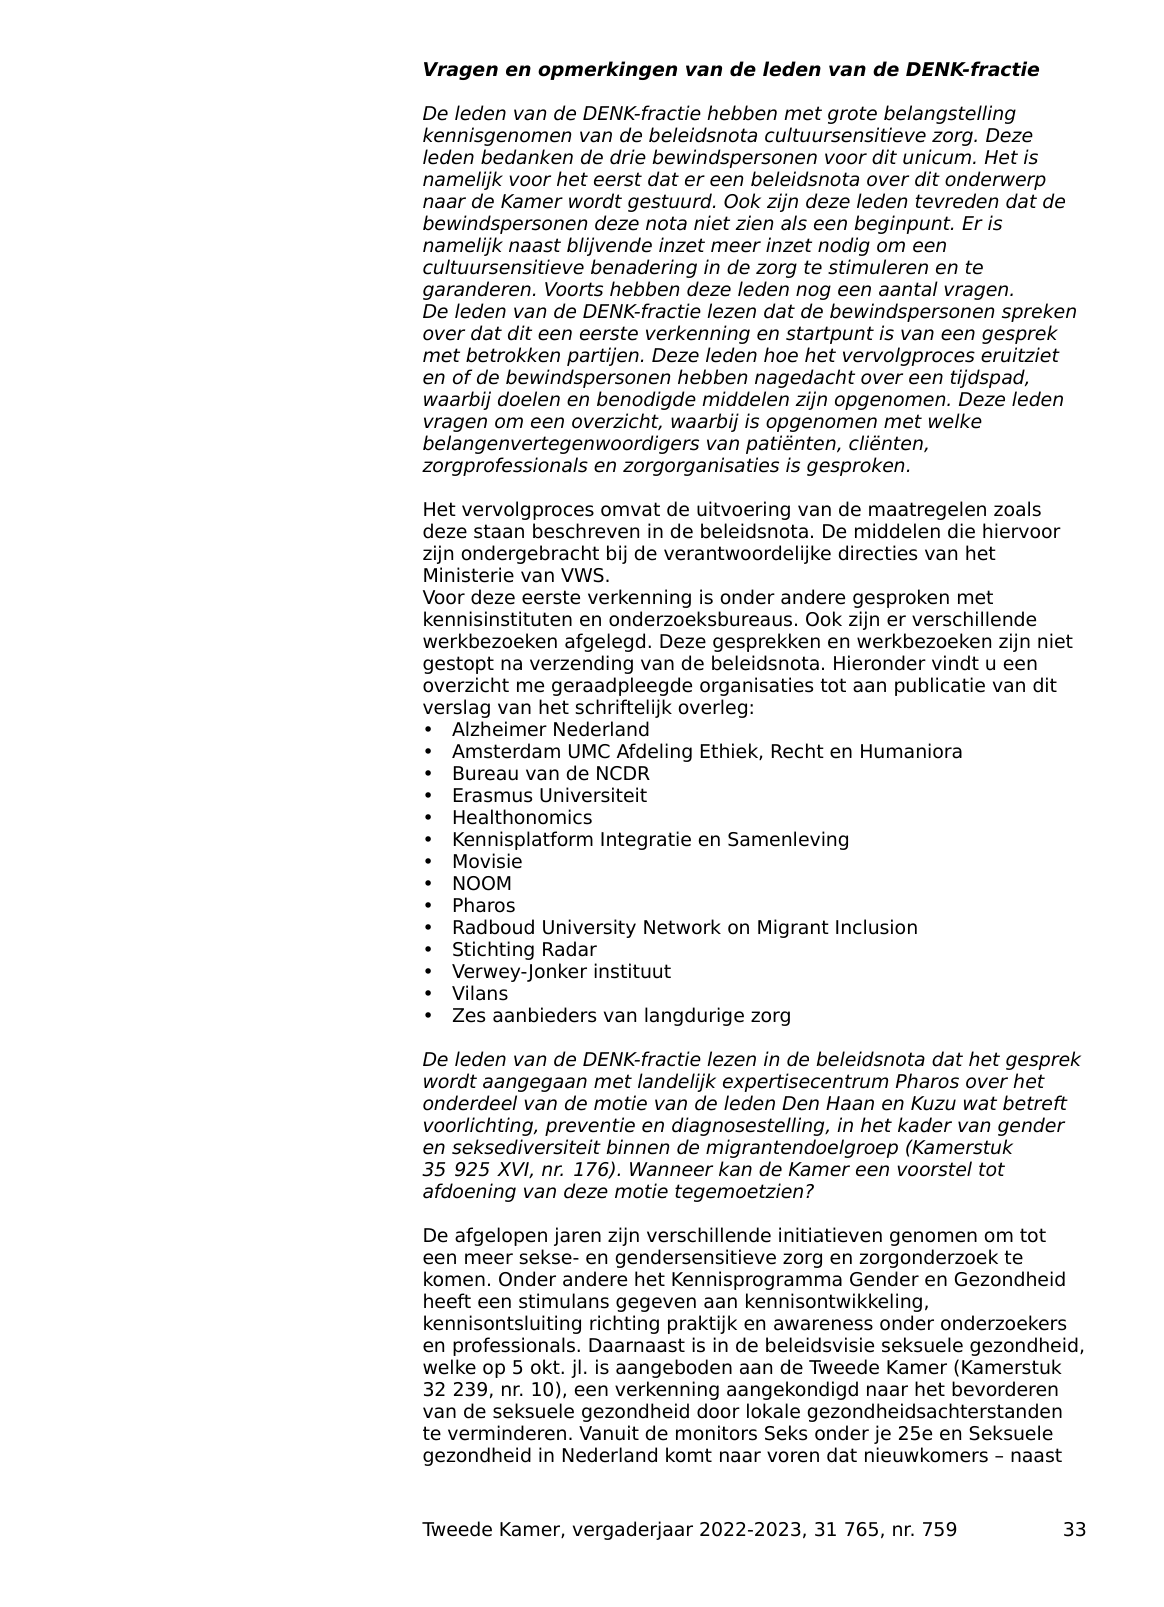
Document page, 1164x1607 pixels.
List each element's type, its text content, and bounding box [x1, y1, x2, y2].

text De leden van de DENK-fractie hebben met grote belangstelling kennisgenomen van de beleidsnota cultuursensitieve zorg. Deze leden bedanken de drie bewindspersonen voor dit unicum. Het is namelijk voor het eerst dat er een beleidsnota over dit onderwerp naar de Kamer wordt gestuurd. Ook zijn deze leden tevreden dat de bewindspersonen deze nota niet zien als een beginpunt. Er is namelijk naast blijvende inzet meer inzet nodig om een cultuursensitieve benadering in de zorg te stimuleren en te garanderen. Voorts hebben deze leden nog een aantal vragen. [422, 103, 1087, 301]
text • Healthonomics [422, 807, 1087, 829]
subtitle Vragen en opmerkingen van de leden van de DENK-fractie [422, 59, 1087, 81]
text • Erasmus Universiteit [422, 785, 1087, 807]
text • Bureau van de NCDR [422, 763, 1087, 785]
text • Radboud University Network on Migrant Inclusion [422, 917, 1087, 939]
text • Kennisplatform Integratie en Samenleving [422, 829, 1087, 851]
text • Zes aanbieders van langdurige zorg [422, 1004, 1087, 1027]
text • Amsterdam UMC Afdeling Ethiek, Recht en Humaniora [422, 741, 1087, 763]
text • Alzheimer Nederland [422, 719, 1087, 741]
text Voor deze eerste verkenning is onder andere gesproken met kennisinstituten en onderzoeksbureaus. Ook zijn er verschillende werkbezoeken afgelegd. Deze gesprekken en werkbezoeken zijn niet gestopt na verzending van de beleidsnota. Hieronder vindt u een overzicht me geraadpleegde organisaties tot aan publicatie van dit verslag van het schriftelijk overleg: [422, 587, 1087, 719]
text • Verwey-Jonker instituut [422, 961, 1087, 983]
text • Stichting Radar [422, 939, 1087, 961]
text De leden van de DENK-fractie lezen dat de bewindspersonen spreken over dat dit een eerste verkenning en startpunt is van een gesprek met betrokken partijen. Deze leden hoe het vervolgproces eruitziet en of de bewindspersonen hebben nagedacht over een tijdspad, waarbij doelen en benodigde middelen zijn opgenomen. Deze leden vragen om een overzicht, waarbij is opgenomen met welke belangenvertegenwoordigers van patiënten, cliënten, zorgprofessionals en zorgorganisaties is gesproken. [422, 301, 1087, 477]
text De afgelopen jaren zijn verschillende initiatieven genomen om tot een meer sekse- en gendersensitieve zorg en zorgonderzoek te komen. Onder andere het Kennisprogramma Gender en Gezondheid heeft een stimulans gegeven aan kennisontwikkeling, kennisontsluiting richting praktijk en awareness onder onderzoekers en professionals. Daarnaast is in de beleidsvisie seksuele gezondheid, welke op 5 okt. jl. is aangeboden aan de Tweede Kamer (Kamerstuk 32 239, nr. 10), een verkenning aangekondigd naar het bevorderen van de seksuele gezondheid door lokale gezondheidsachterstanden te verminderen. Vanuit de monitors Seks onder je 25e en Seksuele gezondheid in Nederland komt naar voren dat nieuwkomers – naast [422, 1225, 1087, 1467]
text • Vilans [422, 983, 1087, 1004]
text • NOOM [422, 873, 1087, 895]
text • Pharos [422, 895, 1087, 917]
text • Movisie [422, 851, 1087, 873]
text Het vervolgproces omvat de uitvoering van de maatregelen zoals deze staan beschreven in de beleidsnota. De middelen die hiervoor zijn ondergebracht bij de verantwoordelijke directies van het Ministerie van VWS. [422, 499, 1087, 587]
text De leden van de DENK-fractie lezen in de beleidsnota dat het gesprek wordt aangegaan met landelijk expertisecentrum Pharos over het onderdeel van de motie van de leden Den Haan en Kuzu wat betreft voorlichting, preventie en diagnosestelling, in het kader van gender en seksediversiteit binnen de migrantendoelgroep (Kamerstuk 35 925 XVI, nr. 176). Wanneer kan de Kamer een voorstel tot afdoening van deze motie tegemoetzien? [422, 1049, 1087, 1203]
